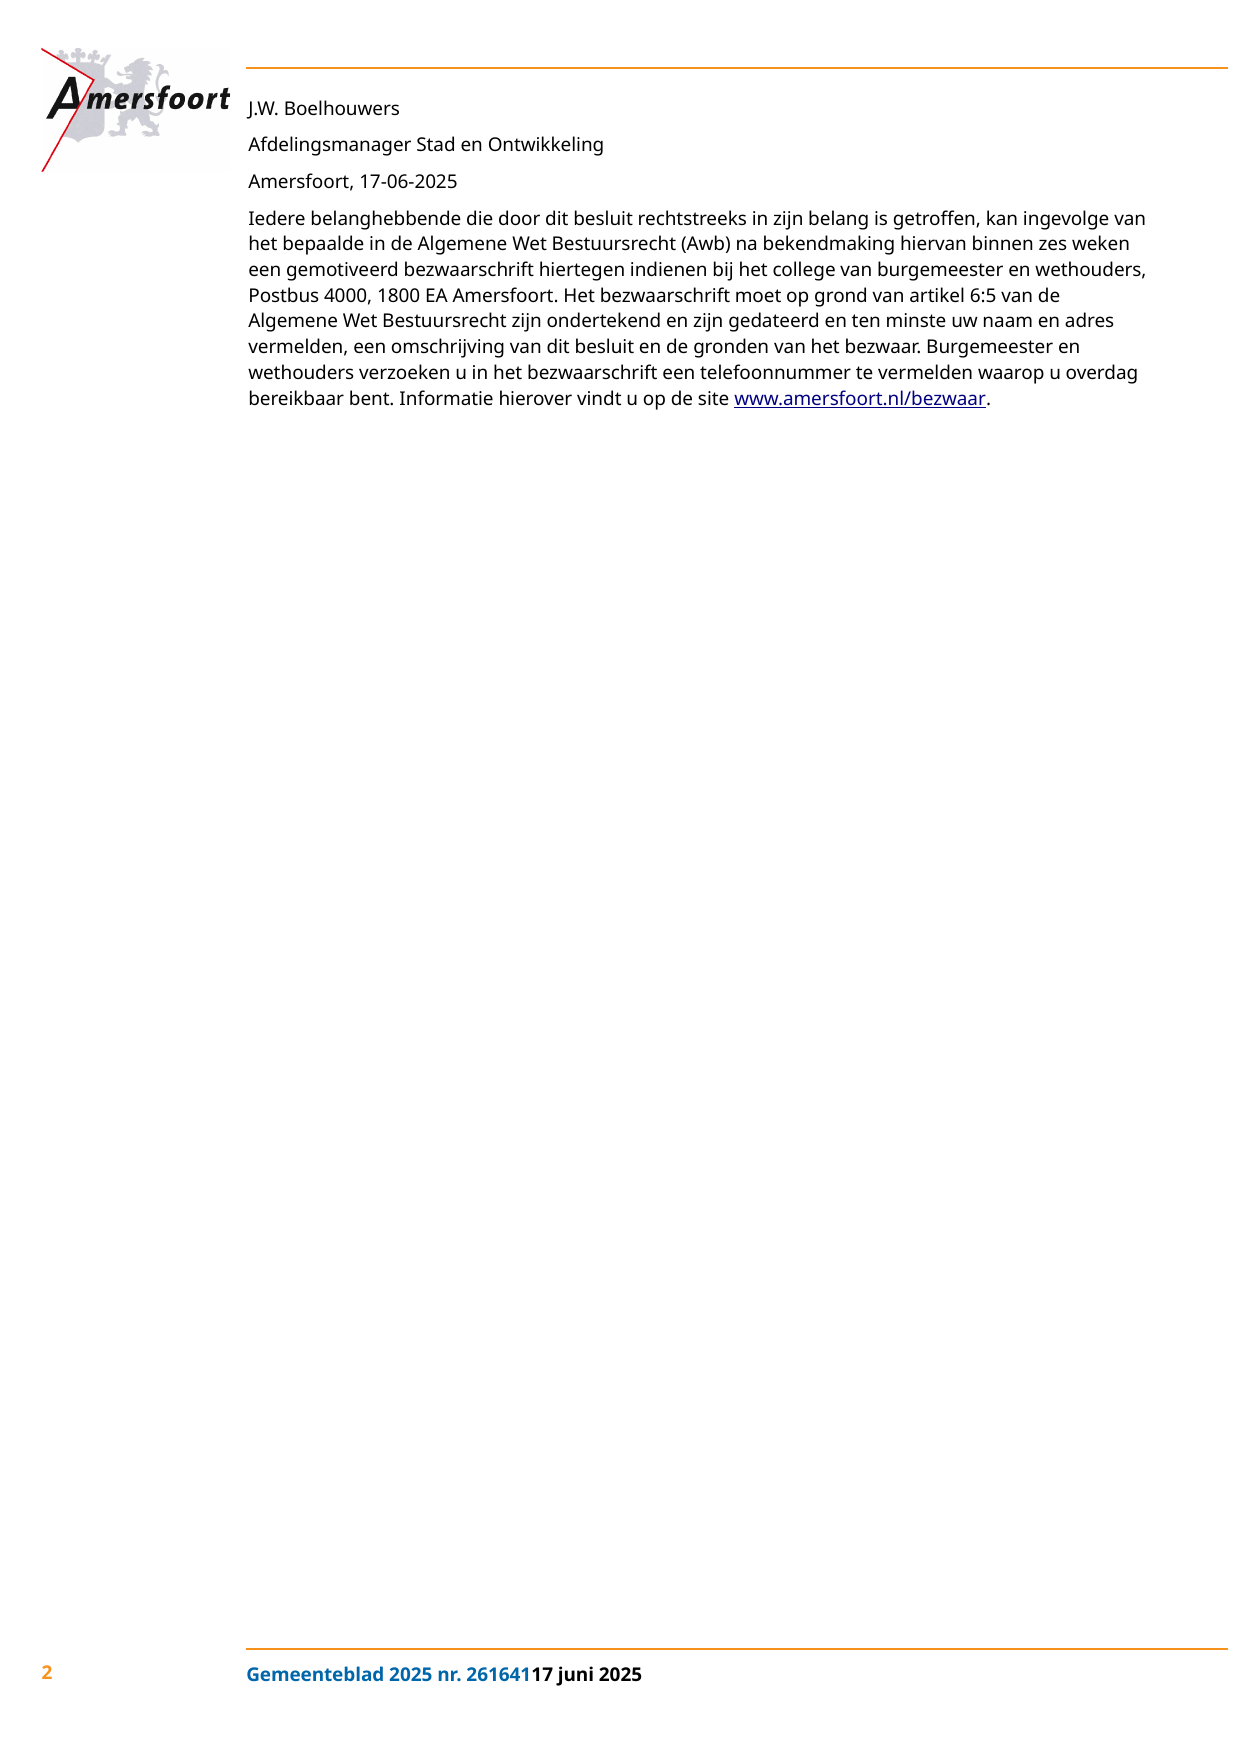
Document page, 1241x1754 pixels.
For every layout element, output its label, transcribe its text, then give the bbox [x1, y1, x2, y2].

text Iedere belanghebbende die door dit besluit rechtstreeks in zijn belang is getroffen, kan ingevolge van het bepaalde in de Algemene Wet Bestuursrecht (Awb) na bekendmaking hiervan binnen zes weken een gemotiveerd bezwaarschrift hiertegen indienen bij het college van burgemeester en wethouders, Postbus 4000, 1800 EA Amersfoort. Het bezwaarschrift moet op grond van artikel 6:5 van de Algemene Wet Bestuursrecht zijn ondertekend en zijn gedateerd en ten minste uw naam en adres vermelden, een omschrijving van dit besluit en de gronden van het bezwaar. Burgemeester en wethouders verzoeken u in het bezwaarschrift een telefoonnummer te vermelden waarop u overdag bereikbaar bent. Informatie hierover vindt u op de site www.amersfoort.nl/bezwaar. [248, 205, 1152, 411]
picture [41, 47, 231, 172]
text Afdelingsmanager Stad en Ontwikkeling [248, 131, 1152, 157]
text J.W. Boelhouwers [248, 95, 1152, 121]
text Amersfoort, 17-06-2025 [248, 168, 1152, 194]
